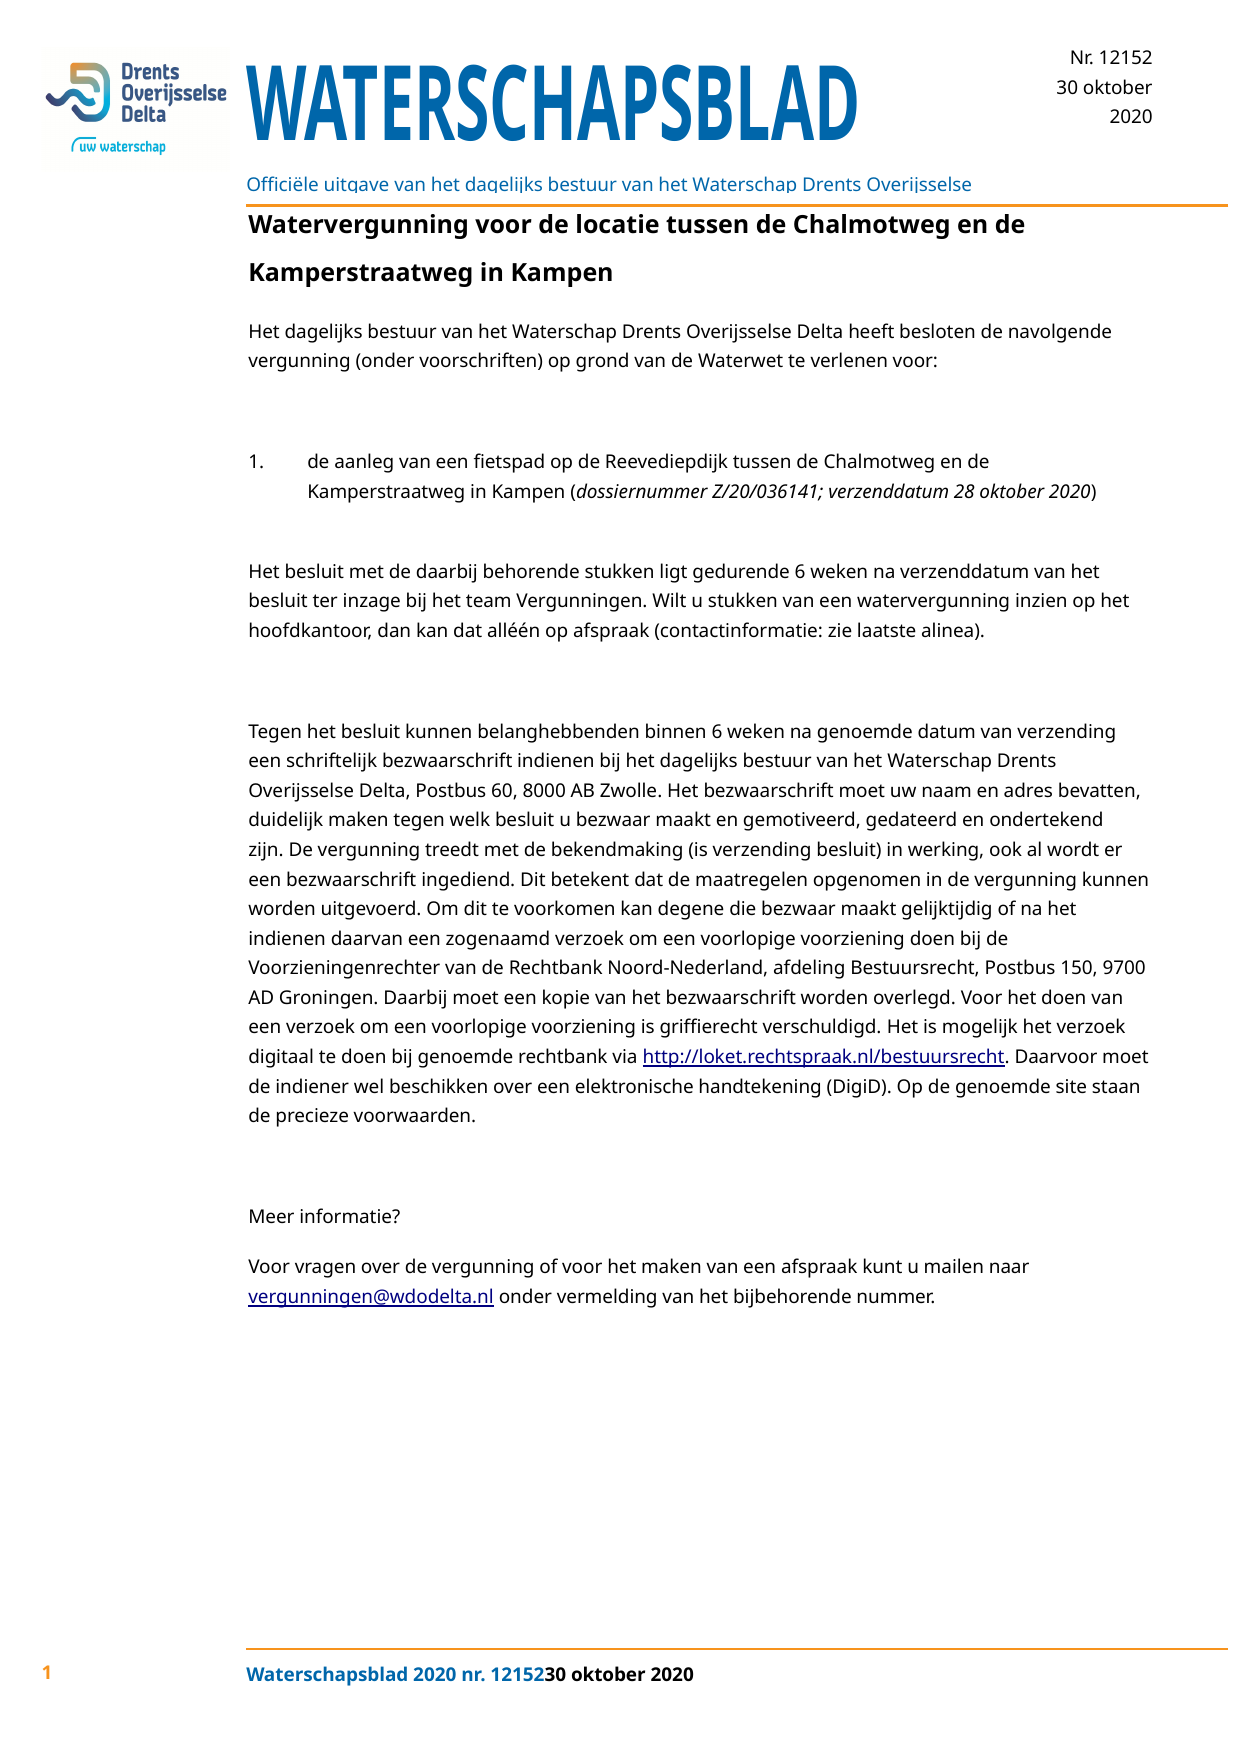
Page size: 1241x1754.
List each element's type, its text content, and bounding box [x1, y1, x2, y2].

list de aanleg van een fietspad op de Reevediepdijk tussen de Chalmotweg en de Kamperstraatweg in Kampen (dossiernummer Z/20/036141; verzenddatum 28 oktober 2020) [248, 448, 1152, 504]
text Meer informatie? [248, 1203, 1152, 1229]
text Tegen het besluit kunnen belanghebbenden binnen 6 weken na genoemde datum van verzending een schriftelijk bezwaarschrift indienen bij het dagelijks bestuur van het Waterschap Drents Overijsselse Delta, Postbus 60, 8000 AB Zwolle. Het bezwaarschrift moet uw naam en adres bevatten, duidelijk maken tegen welk besluit u bezwaar maakt en gemotiveerd, gedateerd en ondertekend zijn. De vergunning treedt met de bekendmaking (is verzending besluit) in werking, ook al wordt er een bezwaarschrift ingediend. Dit betekent dat de maatregelen opgenomen in de vergunning kunnen worden uitgevoerd. Om dit te voorkomen kan degene die bezwaar maakt gelijktijdig of na het indienen daarvan een zogenaamd verzoek om een voorlopige voorziening doen bij de Voorzieningenrechter van de Rechtbank Noord-Nederland, afdeling Bestuursrecht, Postbus 150, 9700 AD Groningen. Daarbij moet een kopie van het bezwaarschrift worden overlegd. Voor het doen van een verzoek om een voorlopige voorziening is griffierecht verschuldigd. Het is mogelijk het verzoek digitaal te doen bij genoemde rechtbank via http://loket.rechtspraak.nl/bestuursrecht. Daarvoor moet de indiener wel beschikken over een elektronische handtekening (DigiD). Op de genoemde site staan de precieze voorwaarden. [248, 718, 1152, 1128]
text Het besluit met de daarbij behorende stukken ligt gedurende 6 weken na verzenddatum van het besluit ter inzage bij het team Vergunningen. Wilt u stukken van een watervergunning inzien op het hoofdkantoor, dan kan dat alléén op afspraak (contactinformatie: zie laatste alinea). [248, 558, 1152, 643]
text Voor vragen over de vergunning of voor het maken van een afspraak kunt u mailen naar vergunningen@wdodelta.nl onder vermelding van het bijbehorende nummer. [248, 1254, 1152, 1309]
text Het dagelijks bestuur van het Waterschap Drents Overijsselse Delta heeft besloten de navolgende vergunning (onder voorschriften) op grond van de Waterwet te verlenen voor: [248, 318, 1152, 373]
picture [41, 47, 231, 172]
text Watervergunning voor de locatie tussen de Chalmotweg en de Kamperstraatweg in Kampen [248, 207, 1152, 288]
